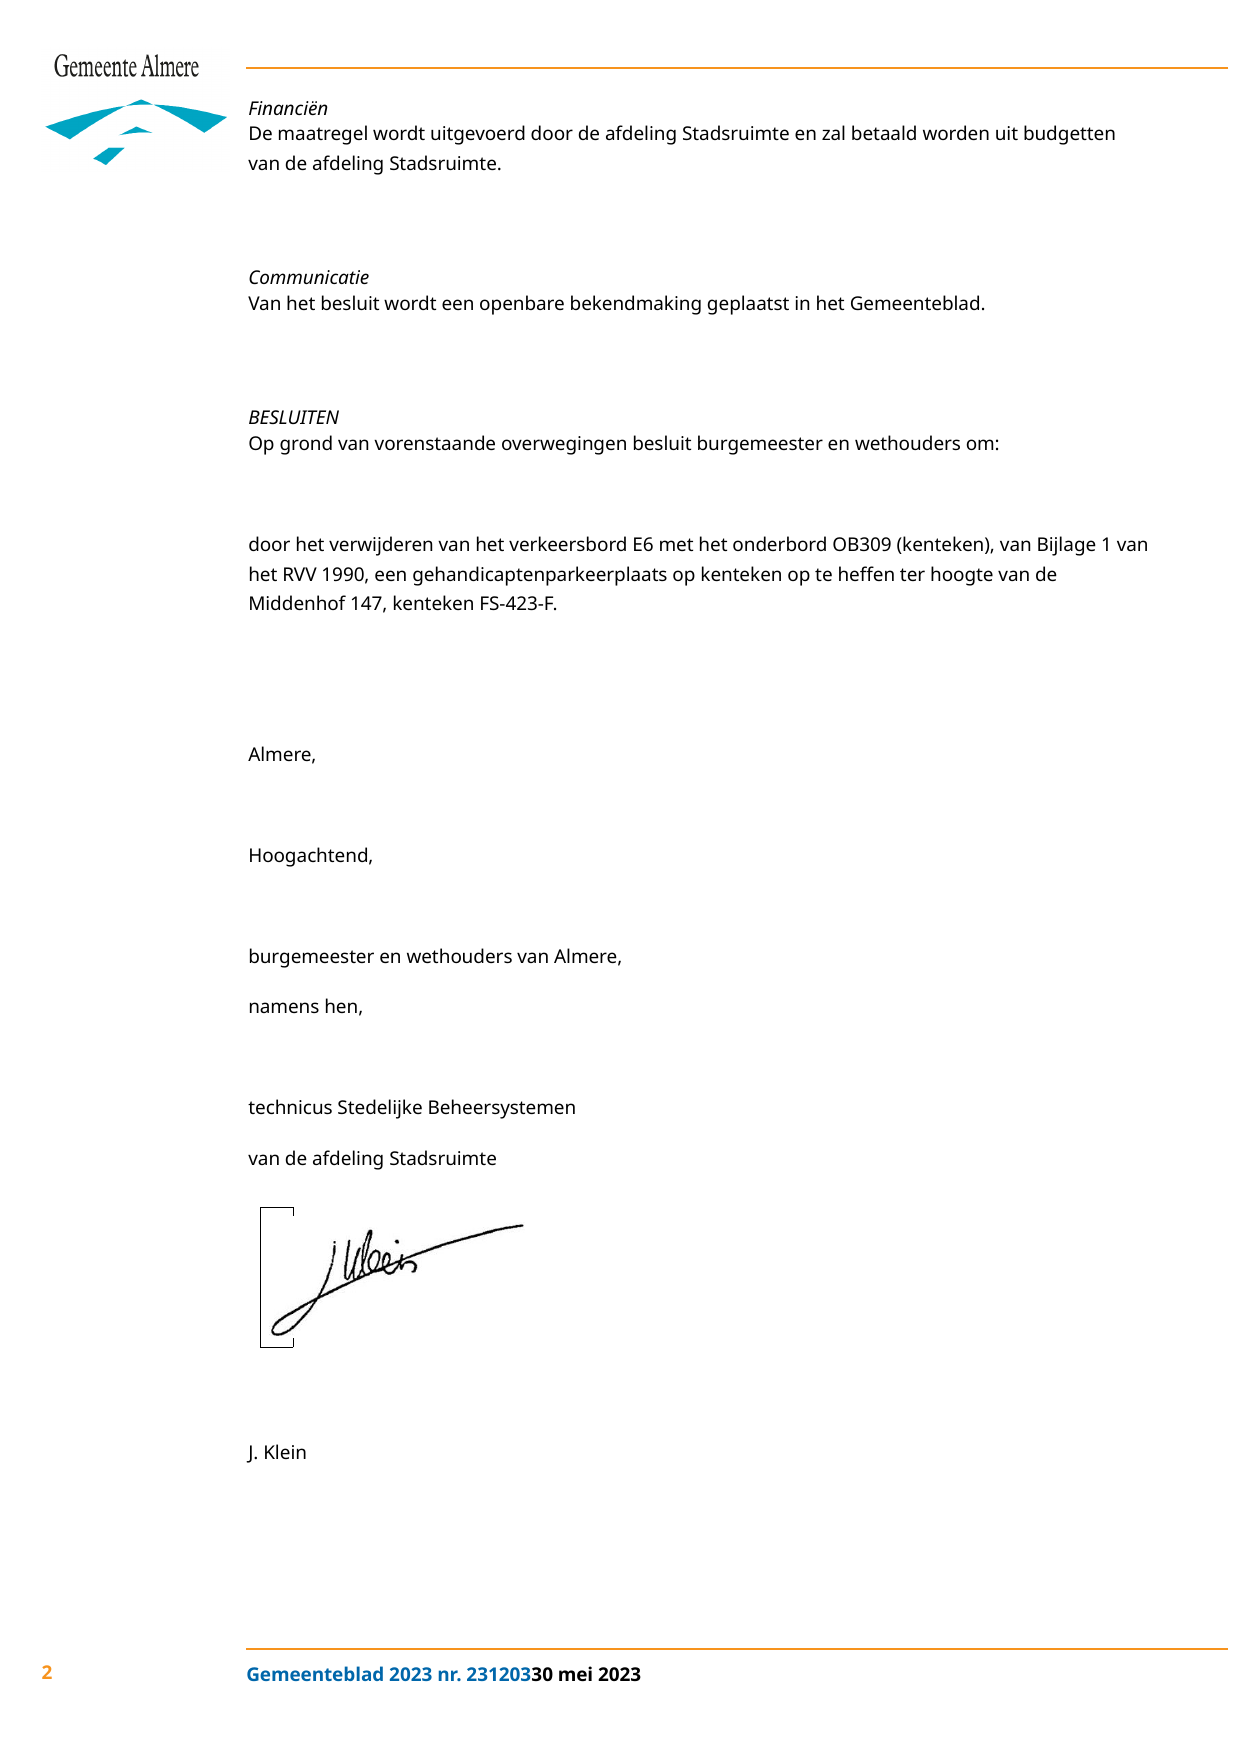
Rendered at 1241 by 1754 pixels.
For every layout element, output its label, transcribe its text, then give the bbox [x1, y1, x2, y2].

text Financiën [248, 95, 1152, 121]
picture [41, 47, 231, 172]
text van de afdeling Stadsruimte [248, 1145, 1152, 1171]
text Op grond van vorenstaande overwegingen besluit burgemeester en wethouders om: [248, 430, 1152, 456]
text namens hen, [248, 994, 1152, 1019]
text Hoogachtend, [248, 842, 1152, 868]
text J. Klein [248, 1439, 1152, 1465]
text BESLUITEN [248, 404, 1152, 430]
text door het verwijderen van het verkeersbord E6 met het onderbord OB309 (kenteken), van Bijlage 1 van het RVV 1990, een gehandicaptenparkeerplaats op kenteken op te heffen ter hoogte van de Middenhof 147, kenteken FS-423-F. [248, 531, 1152, 616]
picture [268, 1216, 525, 1338]
text technicus Stedelijke Beheersystemen [248, 1094, 1152, 1120]
text burgemeester en wethouders van Almere, [248, 943, 1152, 969]
text De maatregel wordt uitgevoerd door de afdeling Stadsruimte en zal betaald worden uit budgetten van de afdeling Stadsruimte. [248, 121, 1152, 176]
text Communicatie [248, 264, 1152, 290]
text Almere, [248, 742, 1152, 767]
text Van het besluit wordt een openbare bekendmaking geplaatst in het Gemeenteblad. [248, 290, 1152, 316]
